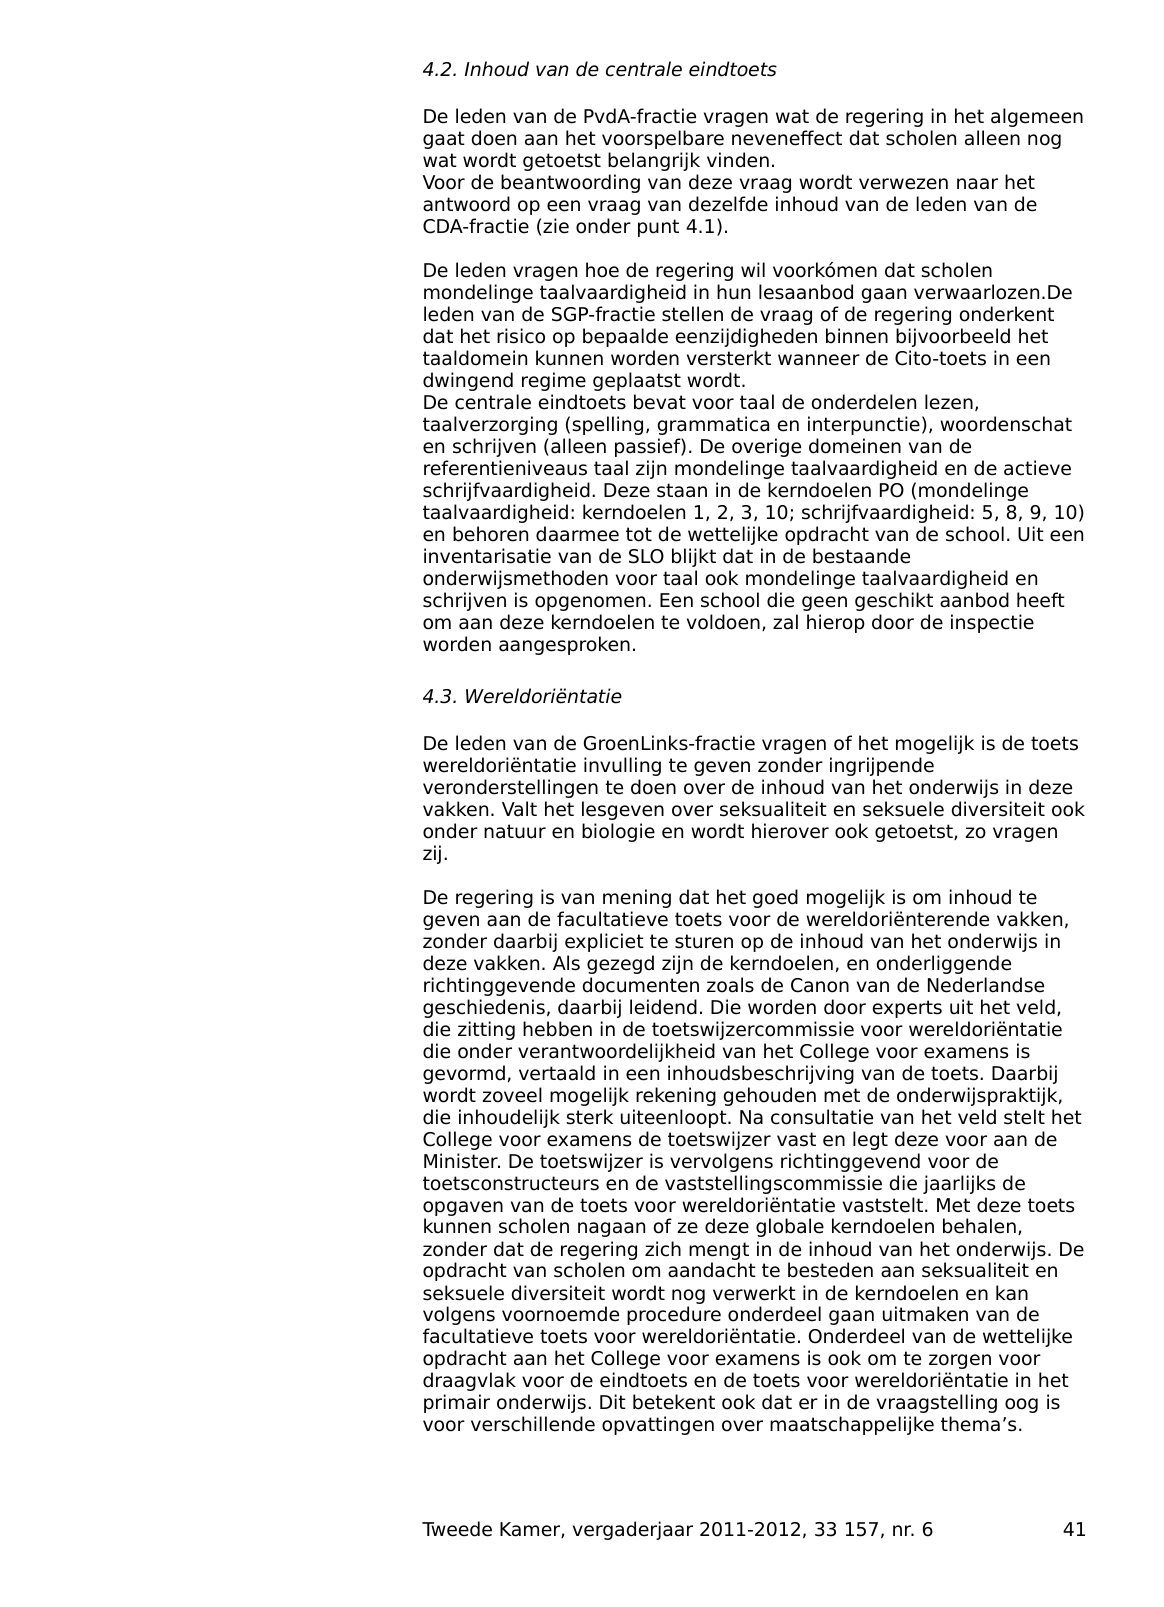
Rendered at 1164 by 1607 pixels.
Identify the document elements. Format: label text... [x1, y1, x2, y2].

text De regering is van mening dat het goed mogelijk is om inhoud te geven aan de facultatieve toets voor de wereldoriënterende vakken, zonder daarbij expliciet te sturen op de inhoud van het onderwijs in deze vakken. Als gezegd zijn de kerndoelen, en onderliggende richtinggevende documenten zoals de Canon van de Nederlandse geschiedenis, daarbij leidend. Die worden door experts uit het veld, die zitting hebben in de toetswijzercommissie voor wereldoriëntatie die onder verantwoordelijkheid van het College voor examens is gevormd, vertaald in een inhoudsbeschrijving van de toets. Daarbij wordt zoveel mogelijk rekening gehouden met de onderwijspraktijk, die inhoudelijk sterk uiteenloopt. Na consultatie van het veld stelt het College voor examens de toetswijzer vast en legt deze voor aan de Minister. De toetswijzer is vervolgens richtinggevend voor de toetsconstructeurs en de vaststellingscommissie die jaarlijks de opgaven van de toets voor wereldoriëntatie vaststelt. Met deze toets kunnen scholen nagaan of ze deze globale kerndoelen behalen, zonder dat de regering zich mengt in de inhoud van het onderwijs. De opdracht van scholen om aandacht te besteden aan seksualiteit en seksuele diversiteit wordt nog verwerkt in de kerndoelen en kan volgens voornoemde procedure onderdeel gaan uitmaken van de facultatieve toets voor wereldoriëntatie. Onderdeel van de wettelijke opdracht aan het College voor examens is ook om te zorgen voor draagvlak voor de eindtoets en de toets voor wereldoriëntatie in het primair onderwijs. Dit betekent ook dat er in de vraagstelling oog is voor verschillende opvattingen over maatschappelijke thema’s. [422, 887, 1087, 1436]
subtitle 4.3. Wereldoriëntatie [422, 686, 1087, 708]
subtitle 4.2. Inhoud van de centrale eindtoets [422, 59, 1087, 81]
text De leden vragen hoe de regering wil voorkómen dat scholen mondelinge taalvaardigheid in hun lesaanbod gaan verwaarlozen.De leden van de SGP-fractie stellen de vraag of de regering onderkent dat het risico op bepaalde eenzijdigheden binnen bijvoorbeeld het taaldomein kunnen worden versterkt wanneer de Cito-toets in een dwingend regime geplaatst wordt. [422, 260, 1087, 392]
text De leden van de GroenLinks-fractie vragen of het mogelijk is de toets wereldoriëntatie invulling te geven zonder ingrijpende veronderstellingen te doen over de inhoud van het onderwijs in deze vakken. Valt het lesgeven over seksualiteit en seksuele diversiteit ook onder natuur en biologie en wordt hierover ook getoetst, zo vragen zij. [422, 733, 1087, 864]
text Voor de beantwoording van deze vraag wordt verwezen naar het antwoord op een vraag van dezelfde inhoud van de leden van de CDA-fractie (zie onder punt 4.1). [422, 172, 1087, 238]
text De centrale eindtoets bevat voor taal de onderdelen lezen, taalverzorging (spelling, grammatica en interpunctie), woordenschat en schrijven (alleen passief). De overige domeinen van de referentieniveaus taal zijn mondelinge taalvaardigheid en de actieve schrijfvaardigheid. Deze staan in de kerndoelen PO (mondelinge taalvaardigheid: kerndoelen 1, 2, 3, 10; schrijfvaardigheid: 5, 8, 9, 10) en behoren daarmee tot de wettelijke opdracht van de school. Uit een inventarisatie van de SLO blijkt dat in de bestaande onderwijsmethoden voor taal ook mondelinge taalvaardigheid en schrijven is opgenomen. Een school die geen geschikt aanbod heeft om aan deze kerndoelen te voldoen, zal hierop door de inspectie worden aangesproken. [422, 392, 1087, 656]
text De leden van de PvdA-fractie vragen wat de regering in het algemeen gaat doen aan het voorspelbare neveneffect dat scholen alleen nog wat wordt getoetst belangrijk vinden. [422, 106, 1087, 172]
